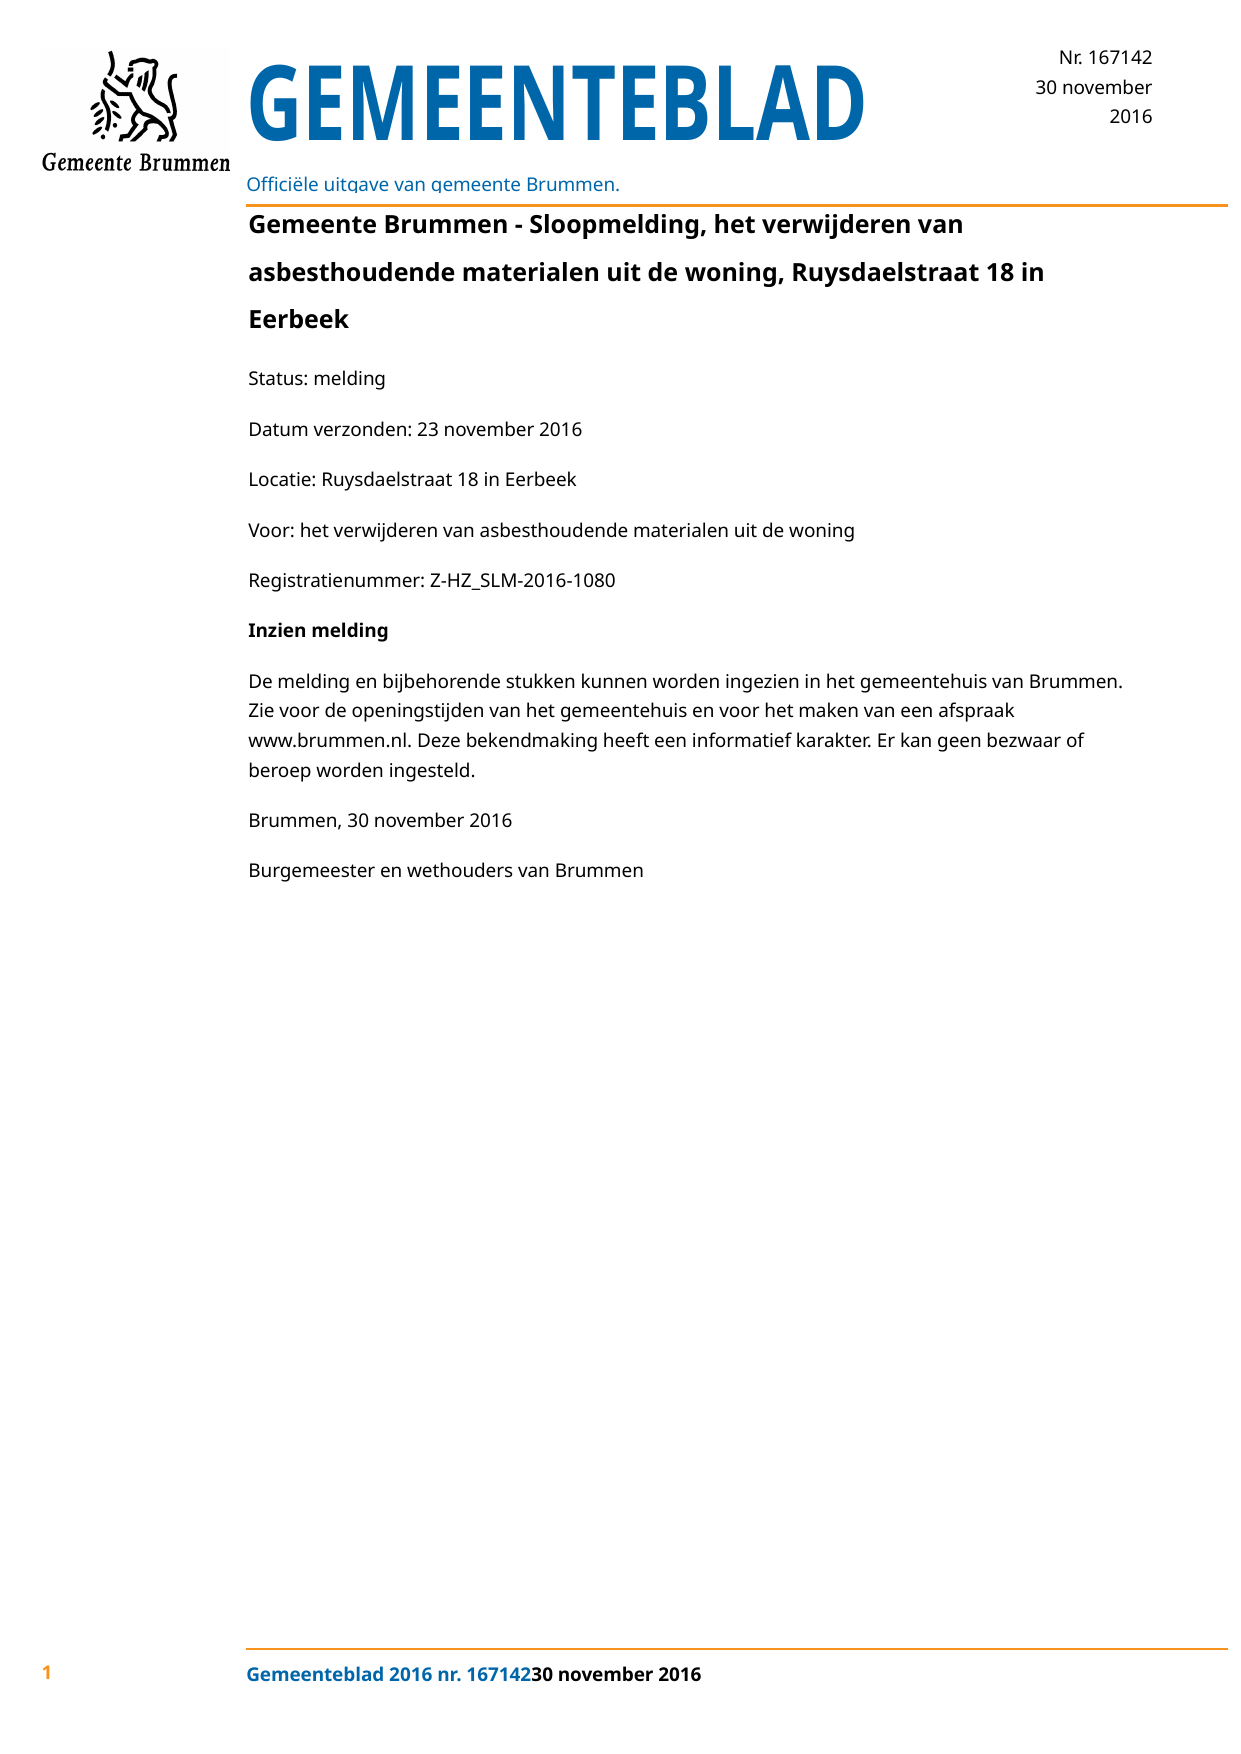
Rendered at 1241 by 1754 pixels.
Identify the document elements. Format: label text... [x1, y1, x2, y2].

picture [41, 47, 231, 172]
text Burgemeester en wethouders van Brummen [248, 858, 1152, 883]
text Registratienummer: Z-HZ_SLM-2016-1080 [248, 567, 1152, 593]
text Status: melding [248, 366, 1152, 391]
text Gemeente Brummen - Sloopmelding, het verwijderen van asbesthoudende materialen uit de woning, Ruysdaelstraat 18 in Eerbeek [248, 207, 1152, 336]
text Locatie: Ruysdaelstraat 18 in Eerbeek [248, 466, 1152, 492]
text Brummen, 30 november 2016 [248, 807, 1152, 833]
text Inzien melding [248, 618, 1152, 643]
text Datum verzonden: 23 november 2016 [248, 416, 1152, 442]
text Voor: het verwijderen van asbesthoudende materialen uit de woning [248, 517, 1152, 542]
text De melding en bijbehorende stukken kunnen worden ingezien in het gemeentehuis van Brummen. Zie voor de openingstijden van het gemeentehuis en voor het maken van een afspraak www.brummen.nl. Deze bekendmaking heeft een informatief karakter. Er kan geen bezwaar of beroep worden ingesteld. [248, 668, 1152, 782]
